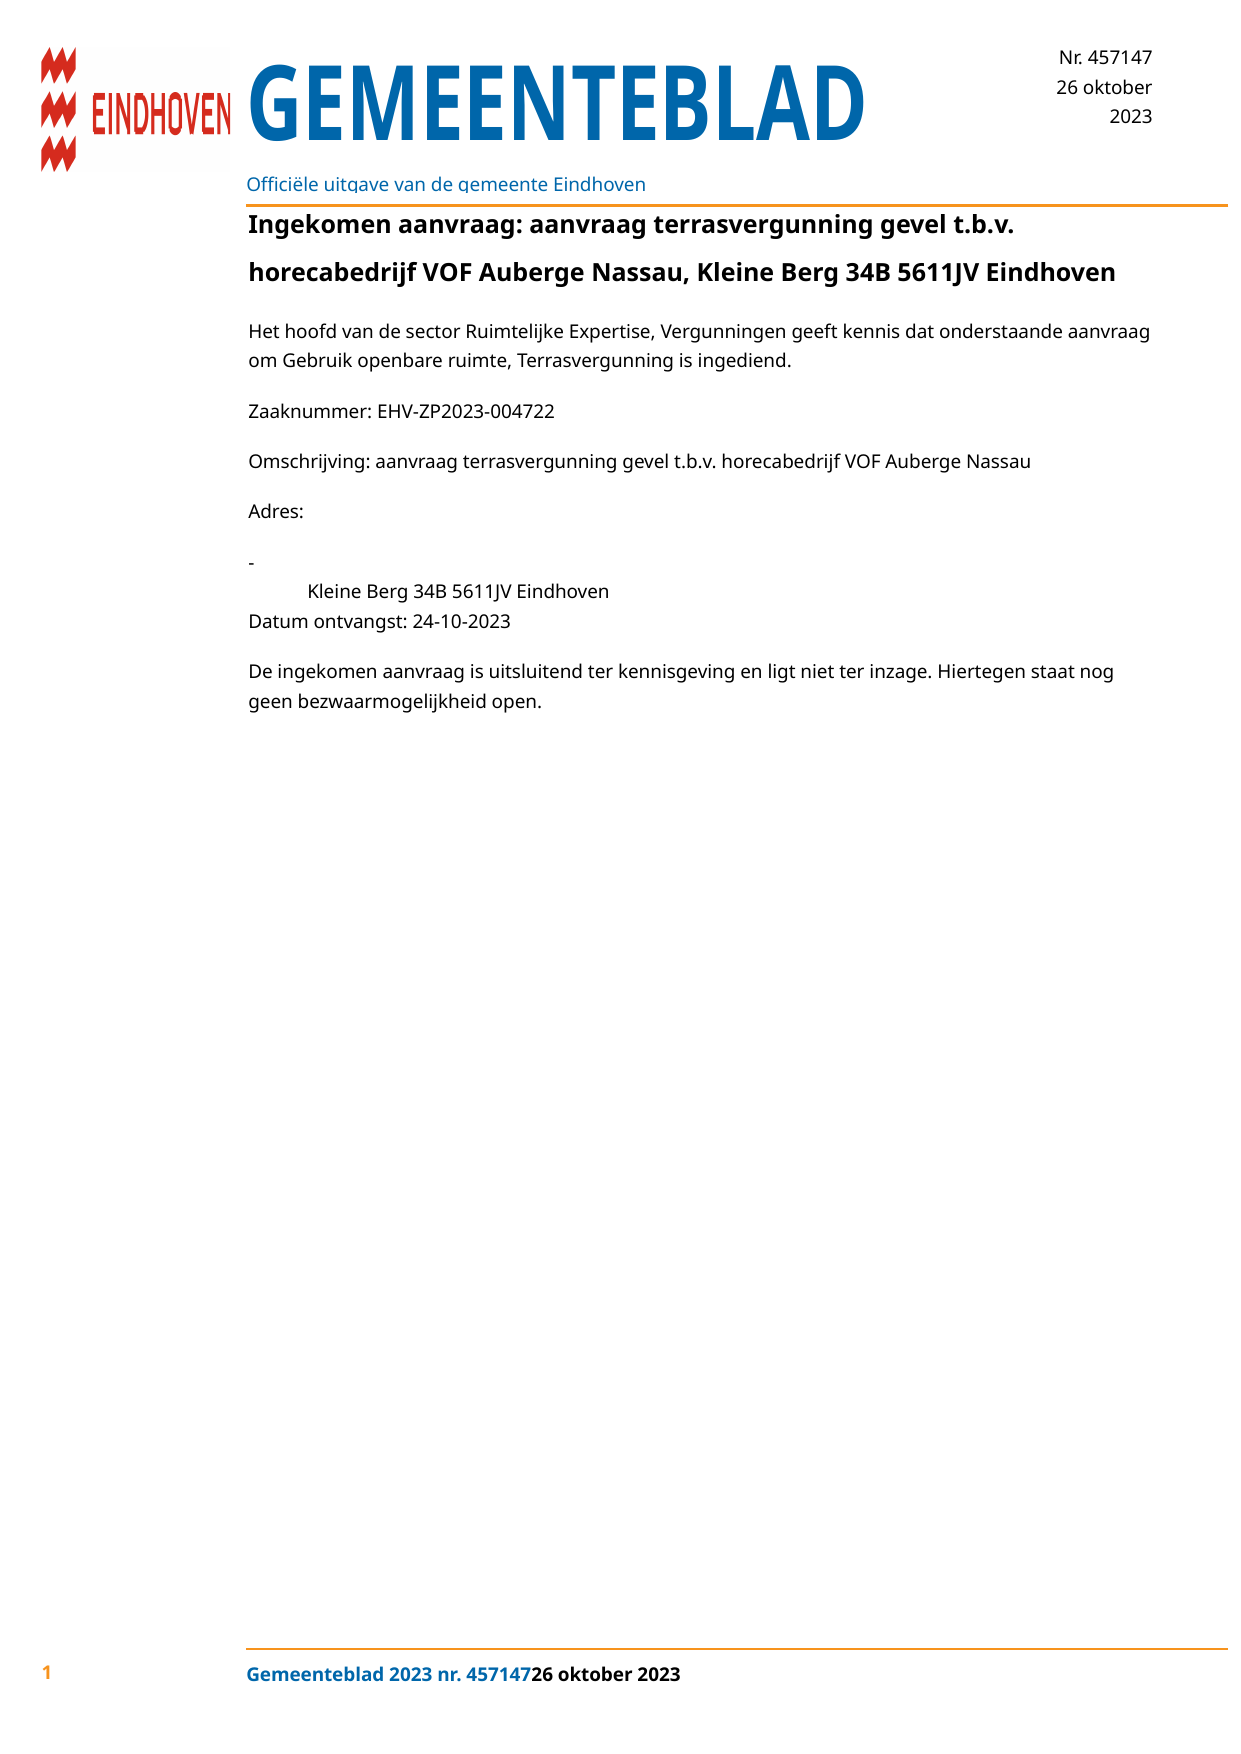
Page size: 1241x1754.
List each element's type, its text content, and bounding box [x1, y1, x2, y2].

text Omschrijving: aanvraag terrasvergunning gevel t.b.v. horecabedrijf VOF Auberge Nassau [248, 448, 1152, 474]
text Adres: [248, 499, 1152, 524]
text Datum ontvangst: 24-10-2023 [248, 608, 1152, 634]
text Zaaknummer: EHV-ZP2023-004722 [248, 398, 1152, 424]
list Kleine Berg 34B 5611JV Eindhoven [248, 579, 1152, 604]
text Het hoofd van de sector Ruimtelijke Expertise, Vergunningen geeft kennis dat onderstaande aanvraag om Gebruik openbare ruimte, Terrasvergunning is ingediend. [248, 318, 1152, 373]
picture [41, 47, 231, 172]
text Ingekomen aanvraag: aanvraag terrasvergunning gevel t.b.v. horecabedrijf VOF Auberge Nassau, Kleine Berg 34B 5611JV Eindhoven [248, 207, 1152, 288]
text De ingekomen aanvraag is uitsluitend ter kennisgeving en ligt niet ter inzage. Hiertegen staat nog geen bezwaarmogelijkheid open. [248, 659, 1152, 714]
